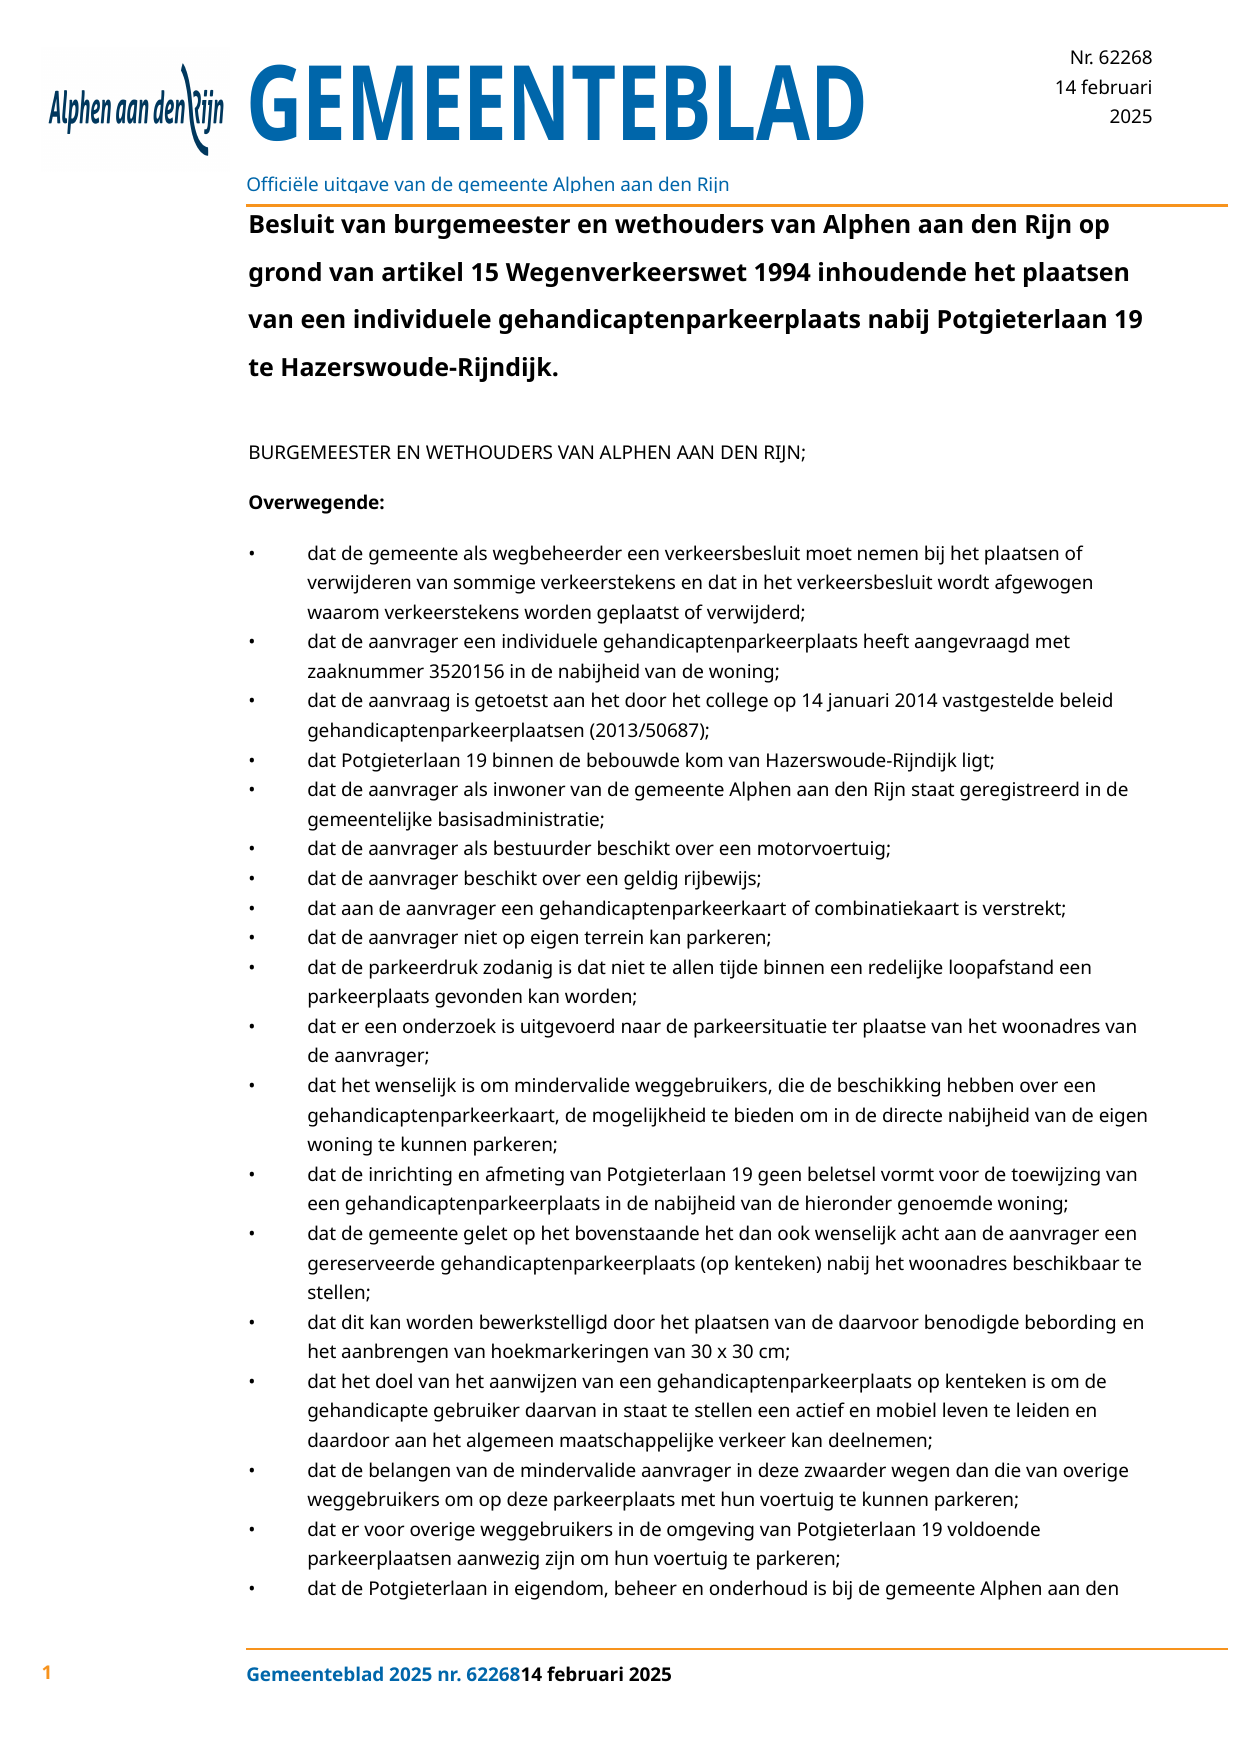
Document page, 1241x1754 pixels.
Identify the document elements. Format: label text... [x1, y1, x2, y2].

list dat aan de aanvrager een gehandicaptenparkeerkaart of combinatiekaart is verstrekt; [248, 895, 1152, 920]
text BURGEMEESTER EN WETHOUDERS VAN ALPHEN AAN DEN RIJN; [248, 439, 1152, 464]
list dat de belangen van de mindervalide aanvrager in deze zwaarder wegen dan die van overige weggebruikers om op deze parkeerplaats met hun voertuig te kunnen parkeren; [248, 1457, 1152, 1512]
list dat de aanvrager als bestuurder beschikt over een motorvoertuig; [248, 836, 1152, 861]
list dat dit kan worden bewerkstelligd door het plaatsen van de daarvoor benodigde bebording en het aanbrengen van hoekmarkeringen van 30 x 30 cm; [248, 1309, 1152, 1364]
list dat er voor overige weggebruikers in de omgeving van Potgieterlaan 19 voldoende parkeerplaatsen aanwezig zijn om hun voertuig te parkeren; [248, 1516, 1152, 1571]
list dat de aanvrager beschikt over een geldig rijbewijs; [248, 865, 1152, 891]
list dat de parkeerdruk zodanig is dat niet te allen tijde binnen een redelijke loopafstand een parkeerplaats gevonden kan worden; [248, 954, 1152, 1009]
text Overwegende: [248, 489, 1152, 515]
list dat het doel van het aanwijzen van een gehandicaptenparkeerplaats op kenteken is om de gehandicapte gebruiker daarvan in staat te stellen een actief en mobiel leven te leiden en daardoor aan het algemeen maatschappelijke verkeer kan deelnemen; [248, 1368, 1152, 1453]
list dat de gemeente gelet op het bovenstaande het dan ook wenselijk acht aan de aanvrager een gereserveerde gehandicaptenparkeerplaats (op kenteken) nabij het woonadres beschikbaar te stellen; [248, 1220, 1152, 1305]
text Besluit van burgemeester en wethouders van Alphen aan den Rijn op grond van artikel 15 Wegenverkeerswet 1994 inhoudende het plaatsen van een individuele gehandicaptenparkeerplaats nabij Potgieterlaan 19 te Hazerswoude-Rijndijk. [248, 207, 1152, 384]
list dat de gemeente als wegbeheerder een verkeersbesluit moet nemen bij het plaatsen of verwijderen van sommige verkeerstekens en dat in het verkeersbesluit wordt afgewogen waarom verkeerstekens worden geplaatst of verwijderd; [248, 540, 1152, 624]
list dat de inrichting en afmeting van Potgieterlaan 19 geen beletsel vormt voor de toewijzing van een gehandicaptenparkeerplaats in de nabijheid van de hieronder genoemde woning; [248, 1161, 1152, 1216]
list dat de aanvraag is getoetst aan het door het college op 14 januari 2014 vastgestelde beleid gehandicaptenparkeerplaatsen (2013/50687); [248, 688, 1152, 743]
list dat er een onderzoek is uitgevoerd naar de parkeersituatie ter plaatse van het woonadres van de aanvrager; [248, 1013, 1152, 1068]
list dat het wenselijk is om mindervalide weggebruikers, die de beschikking hebben over een gehandicaptenparkeerkaart, de mogelijkheid te bieden om in de directe nabijheid van de eigen woning te kunnen parkeren; [248, 1072, 1152, 1157]
list dat de Potgieterlaan in eigendom, beheer en onderhoud is bij de gemeente Alphen aan den [248, 1575, 1152, 1601]
list dat de aanvrager als inwoner van de gemeente Alphen aan den Rijn staat geregistreerd in de gemeentelijke basisadministratie; [248, 776, 1152, 832]
list dat de aanvrager een individuele gehandicaptenparkeerplaats heeft aangevraagd met zaaknummer 3520156 in de nabijheid van de woning; [248, 628, 1152, 684]
picture [41, 47, 231, 172]
list dat de aanvrager niet op eigen terrein kan parkeren; [248, 924, 1152, 950]
list dat Potgieterlaan 19 binnen de bebouwde kom van Hazerswoude-Rijndijk ligt; [248, 747, 1152, 772]
